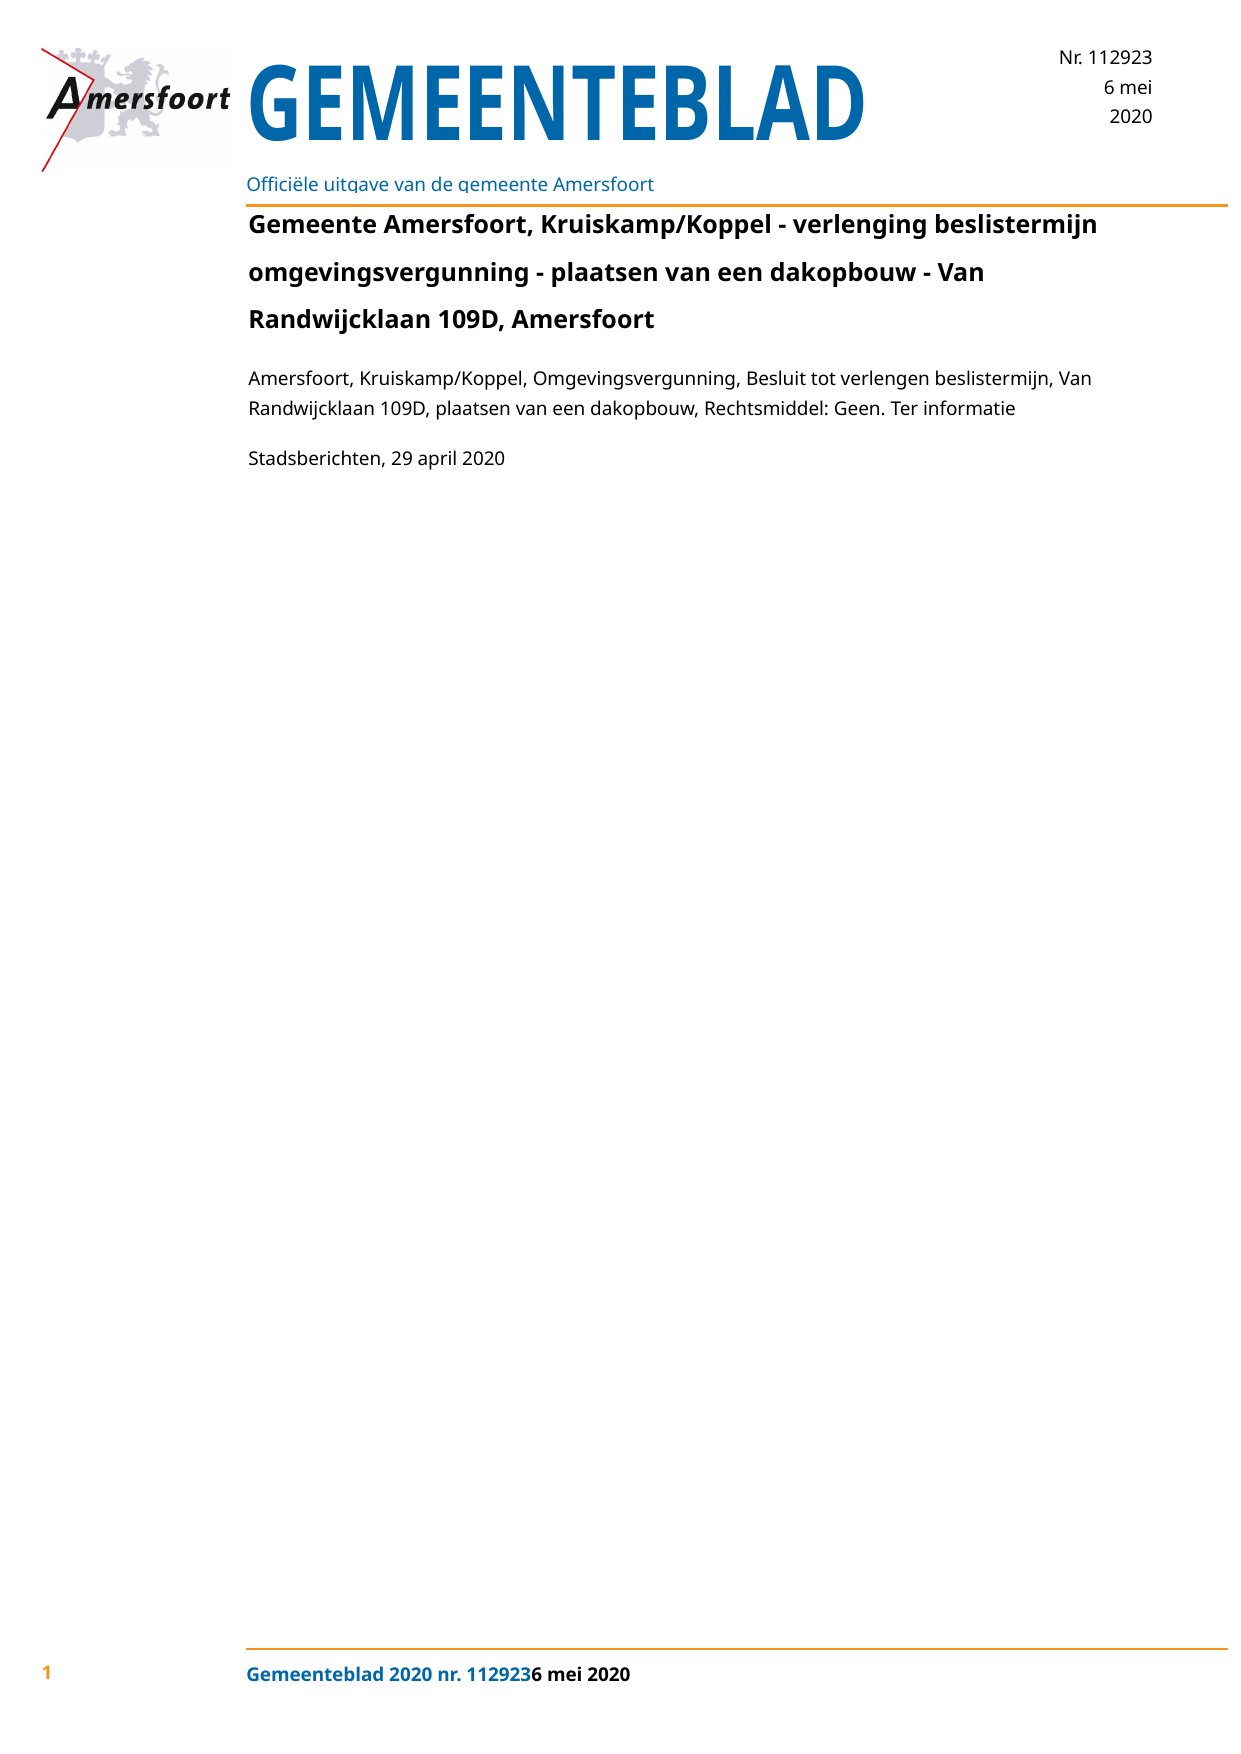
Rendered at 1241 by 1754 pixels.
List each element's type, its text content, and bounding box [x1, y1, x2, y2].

text Amersfoort, Kruiskamp/Koppel, Omgevingsvergunning, Besluit tot verlengen beslistermijn, Van Randwijcklaan 109D, plaatsen van een dakopbouw, Rechtsmiddel: Geen. Ter informatie [248, 366, 1152, 421]
picture [41, 47, 231, 172]
text Gemeente Amersfoort, Kruiskamp/Koppel - verlenging beslistermijn omgevingsvergunning - plaatsen van een dakopbouw - Van Randwijcklaan 109D, Amersfoort [248, 207, 1152, 336]
text Stadsberichten, 29 april 2020 [248, 446, 1152, 471]
